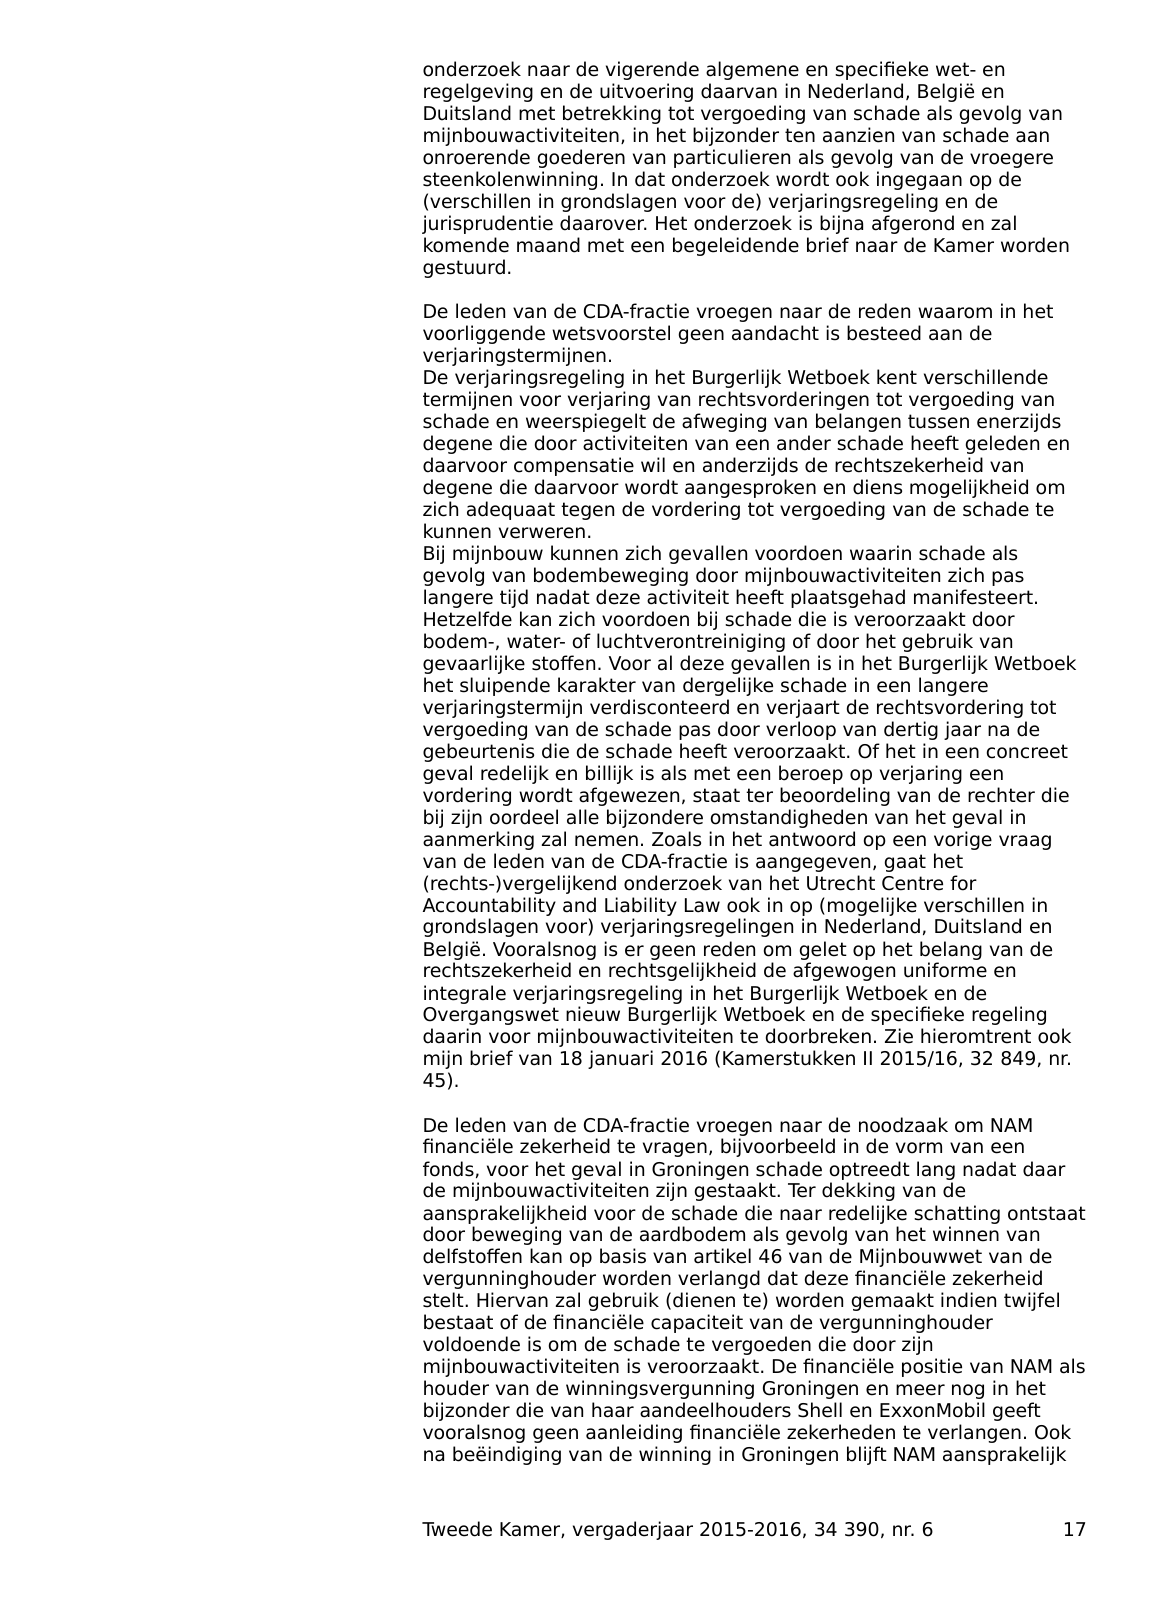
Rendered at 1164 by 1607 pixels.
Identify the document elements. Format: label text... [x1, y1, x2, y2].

text De verjaringsregeling in het Burgerlijk Wetboek kent verschillende termijnen voor verjaring van rechtsvorderingen tot vergoeding van schade en weerspiegelt de afweging van belangen tussen enerzijds degene die door activiteiten van een ander schade heeft geleden en daarvoor compensatie wil en anderzijds de rechtszekerheid van degene die daarvoor wordt aangesproken en diens mogelijkheid om zich adequaat tegen de vordering tot vergoeding van de schade te kunnen verweren. [422, 367, 1087, 543]
text Bij mijnbouw kunnen zich gevallen voordoen waarin schade als gevolg van bodembeweging door mijnbouwactiviteiten zich pas langere tijd nadat deze activiteit heeft plaatsgehad manifesteert. Hetzelfde kan zich voordoen bij schade die is veroorzaakt door bodem-, water- of luchtverontreiniging of door het gebruik van gevaarlijke stoffen. Voor al deze gevallen is in het Burgerlijk Wetboek het sluipende karakter van dergelijke schade in een langere verjaringstermijn verdisconteerd en verjaart de rechtsvordering tot vergoeding van de schade pas door verloop van dertig jaar na de gebeurtenis die de schade heeft veroorzaakt. Of het in een concreet geval redelijk en billijk is als met een beroep op verjaring een vordering wordt afgewezen, staat ter beoordeling van de rechter die bij zijn oordeel alle bijzondere omstandigheden van het geval in aanmerking zal nemen. Zoals in het antwoord op een vorige vraag van de leden van de CDA-fractie is aangegeven, gaat het [422, 543, 1087, 872]
text De leden van de CDA-fractie vroegen naar de noodzaak om NAM financiële zekerheid te vragen, bijvoorbeeld in de vorm van een fonds, voor het geval in Groningen schade optreedt lang nadat daar de mijnbouwactiviteiten zijn gestaakt. Ter dekking van de aansprakelijkheid voor de schade die naar redelijke schatting ontstaat door beweging van de aardbodem als gevolg van het winnen van delfstoffen kan op basis van artikel 46 van de Mijnbouwwet van de vergunninghouder worden verlangd dat deze financiële zekerheid stelt. Hiervan zal gebruik (dienen te) worden gemaakt indien twijfel bestaat of de financiële capaciteit van de vergunninghouder voldoende is om de schade te vergoeden die door zijn mijnbouwactiviteiten is veroorzaakt. De financiële positie van NAM als houder van de winningsvergunning Groningen en meer nog in het bijzonder die van haar aandeelhouders Shell en ExxonMobil geeft vooralsnog geen aanleiding financiële zekerheden te verlangen. Ook na beëindiging van de winning in Groningen blijft NAM aansprakelijk [422, 1114, 1087, 1466]
text De leden van de CDA-fractie vroegen naar de reden waarom in het voorliggende wetsvoorstel geen aandacht is besteed aan de verjaringstermijnen. [422, 301, 1087, 367]
text (rechts-)vergelijkend onderzoek van het Utrecht Centre for Accountability and Liability Law ook in op (mogelijke verschillen in grondslagen voor) verjaringsregelingen in Nederland, Duitsland en België. Vooralsnog is er geen reden om gelet op het belang van de rechtszekerheid en rechtsgelijkheid de afgewogen uniforme en integrale verjaringsregeling in het Burgerlijk Wetboek en de Overgangswet nieuw Burgerlijk Wetboek en de specifieke regeling daarin voor mijnbouwactiviteiten te doorbreken. Zie hieromtrent ook mijn brief van 18 januari 2016 (Kamerstukken II 2015/16, 32 849, nr. 45). [422, 872, 1087, 1092]
text onderzoek naar de vigerende algemene en specifieke wet- en regelgeving en de uitvoering daarvan in Nederland, België en Duitsland met betrekking tot vergoeding van schade als gevolg van mijnbouwactiviteiten, in het bijzonder ten aanzien van schade aan onroerende goederen van particulieren als gevolg van de vroegere steenkolenwinning. In dat onderzoek wordt ook ingegaan op de (verschillen in grondslagen voor de) verjaringsregeling en de jurisprudentie daarover. Het onderzoek is bijna afgerond en zal komende maand met een begeleidende brief naar de Kamer worden gestuurd. [422, 59, 1087, 279]
